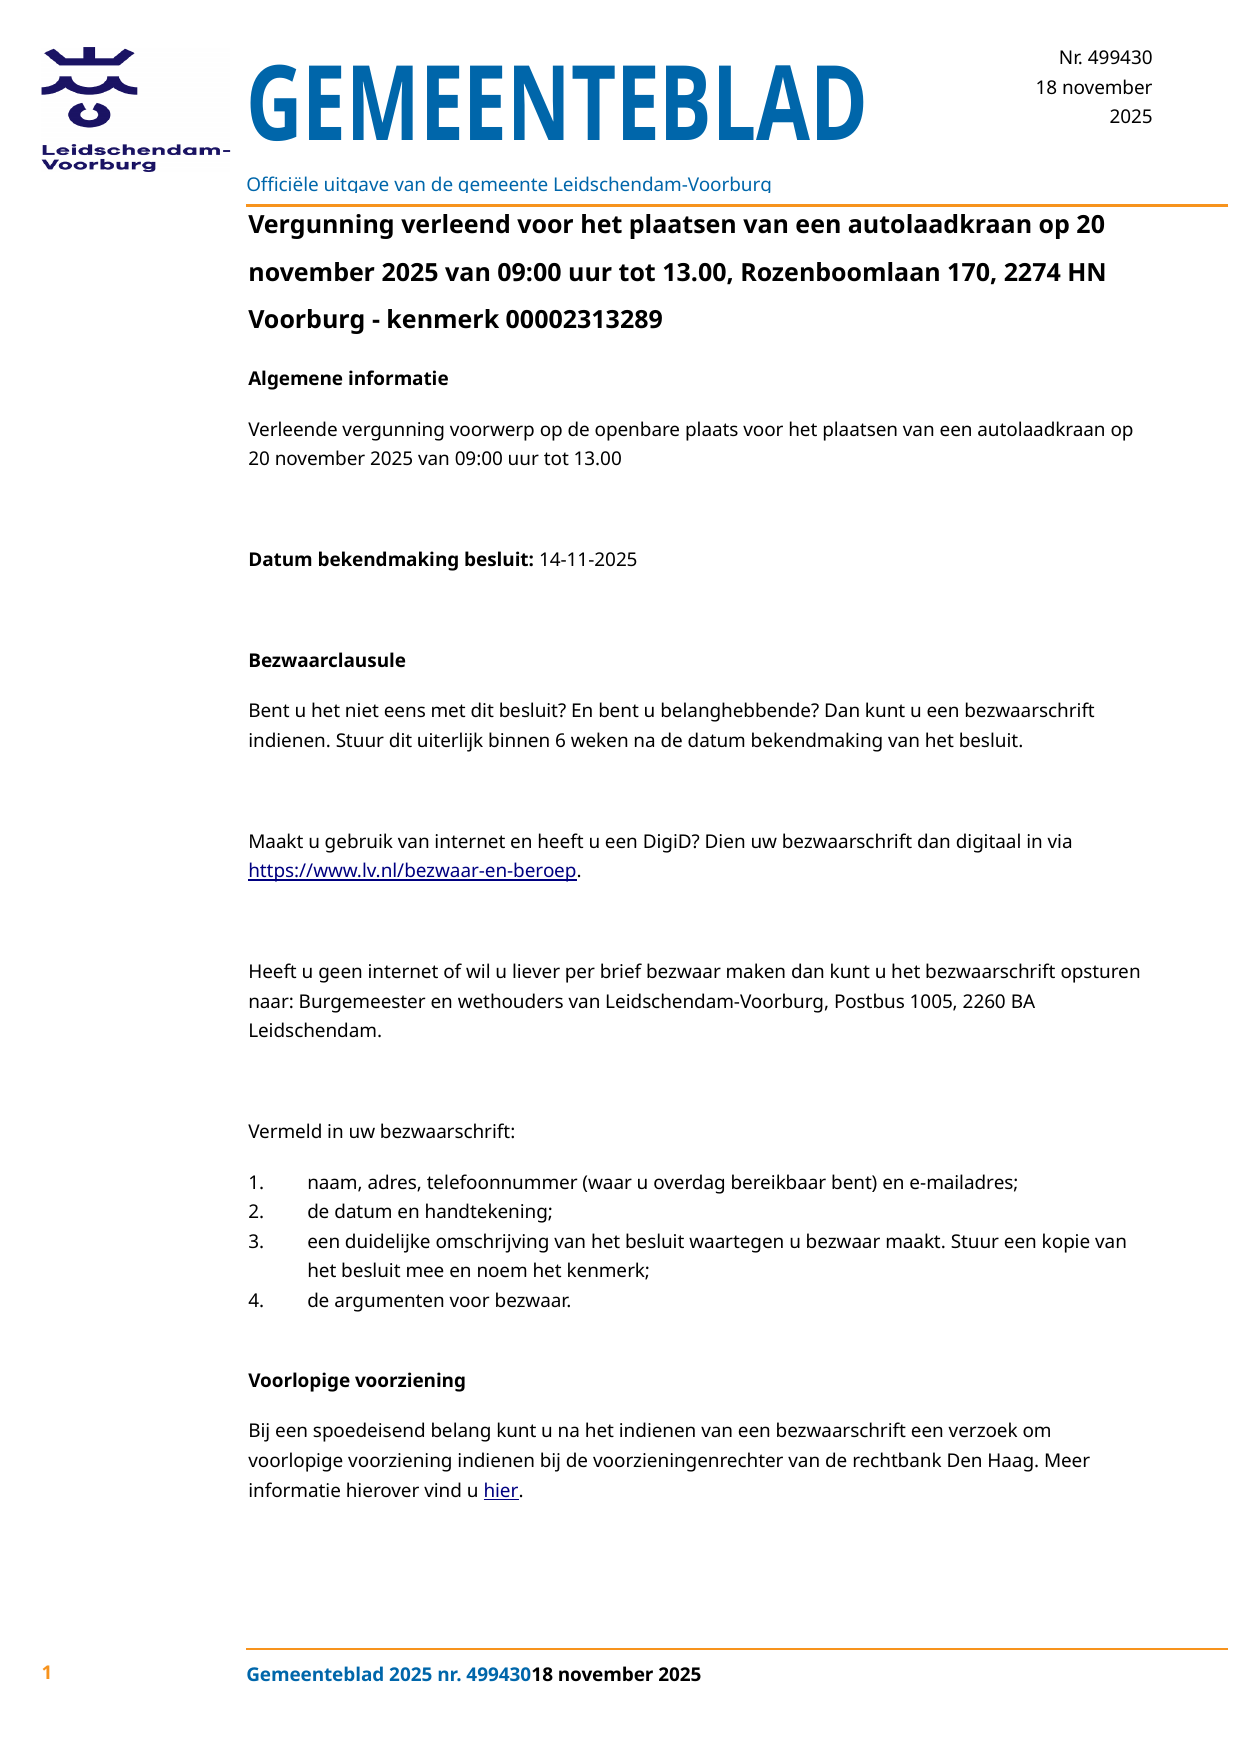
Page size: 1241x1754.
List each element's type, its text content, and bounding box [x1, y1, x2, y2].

text Datum bekendmaking besluit: 14-11-2025 [248, 546, 1152, 572]
text Algemene informatie [248, 366, 1152, 391]
text Heeft u geen internet of wil u liever per brief bezwaar maken dan kunt u het bezwaarschrift opsturen naar: Burgemeester en wethouders van Leidschendam-Voorburg, Postbus 1005, 2260 BA Leidschendam. [248, 958, 1152, 1043]
text Maakt u gebruik van internet en heeft u een DigiD? Dien uw bezwaarschrift dan digitaal in via https://www.lv.nl/bezwaar-en-beroep. [248, 828, 1152, 883]
text Vergunning verleend voor het plaatsen van een autolaadkraan op 20 november 2025 van 09:00 uur tot 13.00, Rozenboomlaan 170, 2274 HN Voorburg - kenmerk 00002313289 [248, 207, 1152, 336]
list naam, adres, telefoonnummer (waar u overdag bereikbaar bent) en e-mailadres; [248, 1169, 1152, 1194]
list een duidelijke omschrijving van het besluit waartegen u bezwaar maakt. Stuur een kopie van het besluit mee en noem het kenmerk; [248, 1228, 1152, 1283]
text Verleende vergunning voorwerp op de openbare plaats voor het plaatsen van een autolaadkraan op 20 november 2025 van 09:00 uur tot 13.00 [248, 416, 1152, 471]
text Bent u het niet eens met dit besluit? En bent u belanghebbende? Dan kunt u een bezwaarschrift indienen. Stuur dit uiterlijk binnen 6 weken na de datum bekendmaking van het besluit. [248, 698, 1152, 753]
text Vermeld in uw bezwaarschrift: [248, 1118, 1152, 1144]
text Bezwaarclausule [248, 647, 1152, 673]
list de argumenten voor bezwaar. [248, 1287, 1152, 1313]
list de datum en handtekening; [248, 1198, 1152, 1224]
text Bij een spoedeisend belang kunt u na het indienen van een bezwaarschrift een verzoek om voorlopige voorziening indienen bij de voorzieningenrechter van de rechtbank Den Haag. Meer informatie hierover vind u hier. [248, 1418, 1152, 1502]
picture [41, 47, 231, 172]
text Voorlopige voorziening [248, 1367, 1152, 1393]
